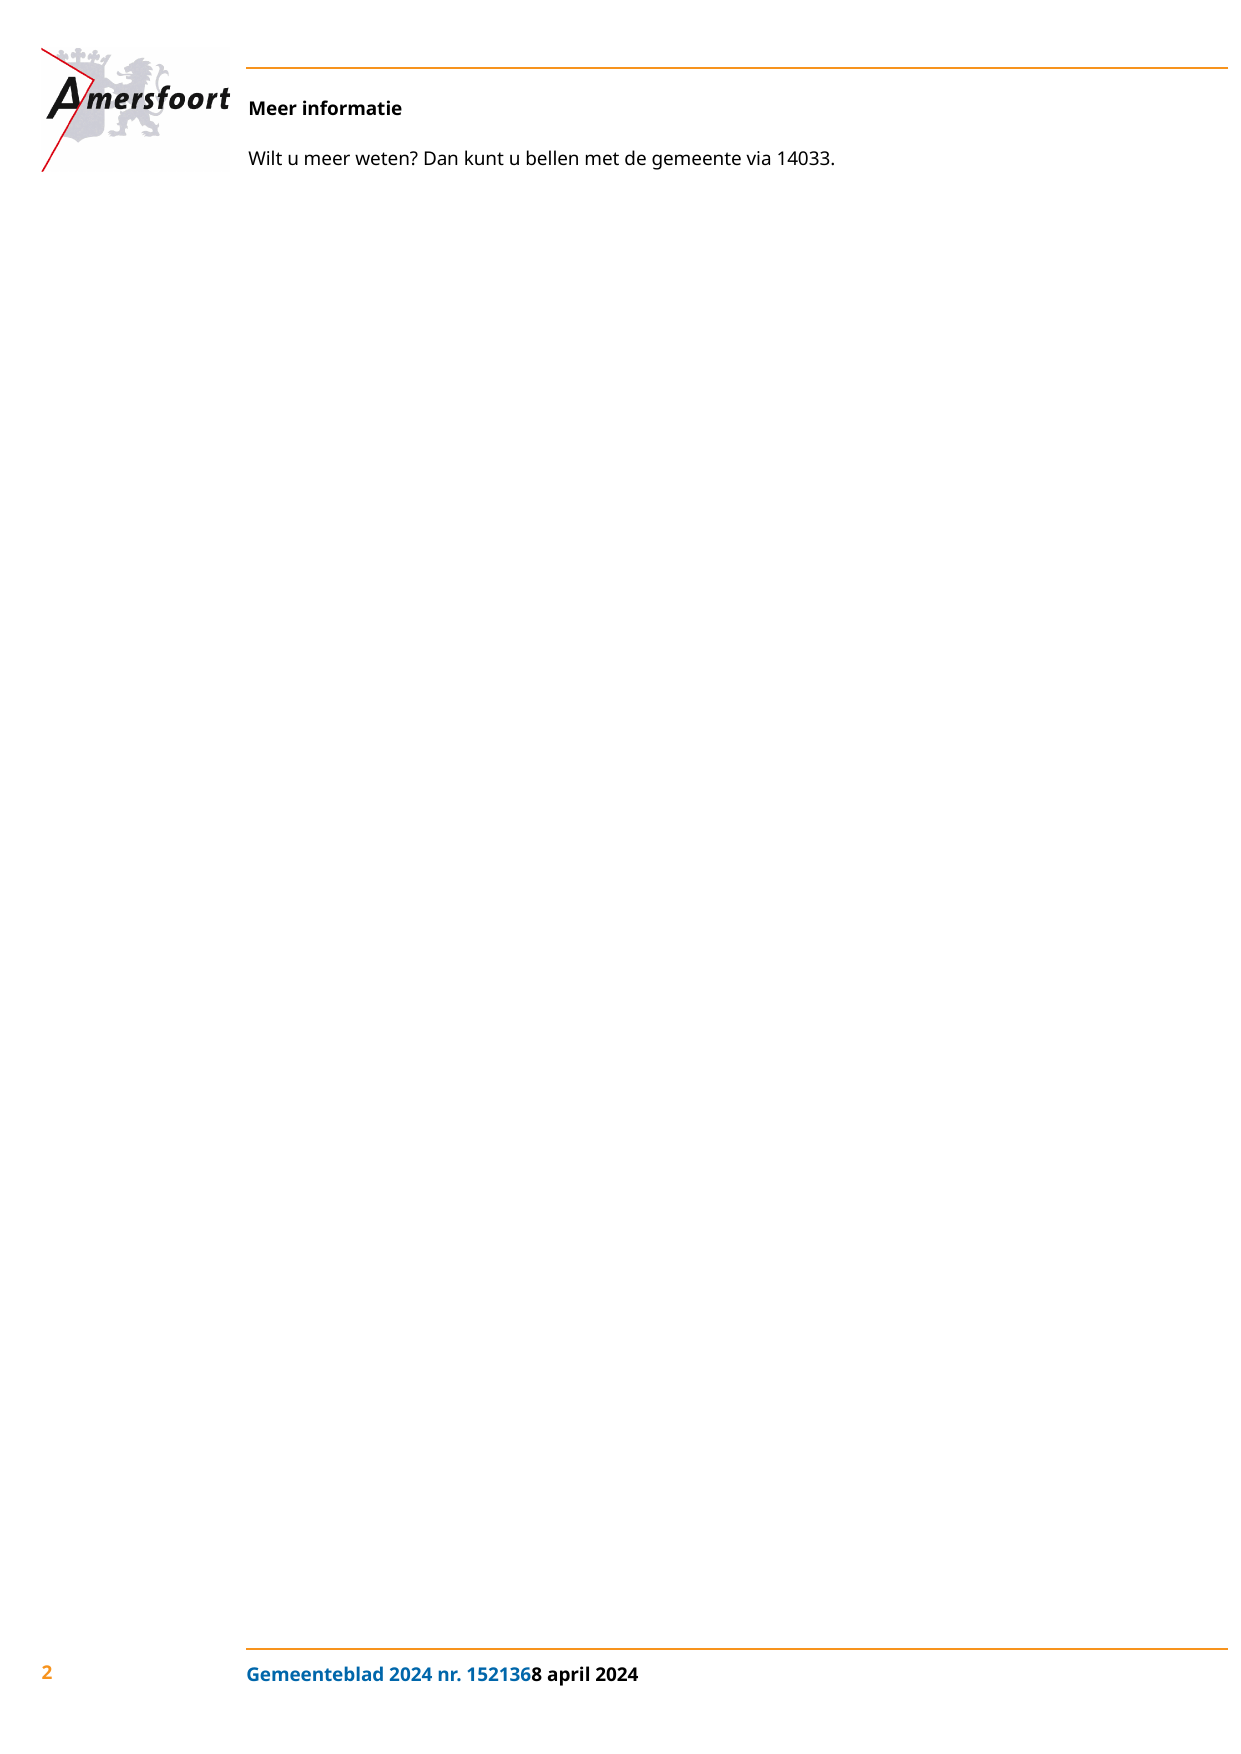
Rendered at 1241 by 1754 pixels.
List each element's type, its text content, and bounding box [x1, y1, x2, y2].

picture [41, 47, 231, 172]
text Meer informatie [248, 95, 1152, 121]
text Wilt u meer weten? Dan kunt u bellen met de gemeente via 14033. [248, 145, 1152, 171]
